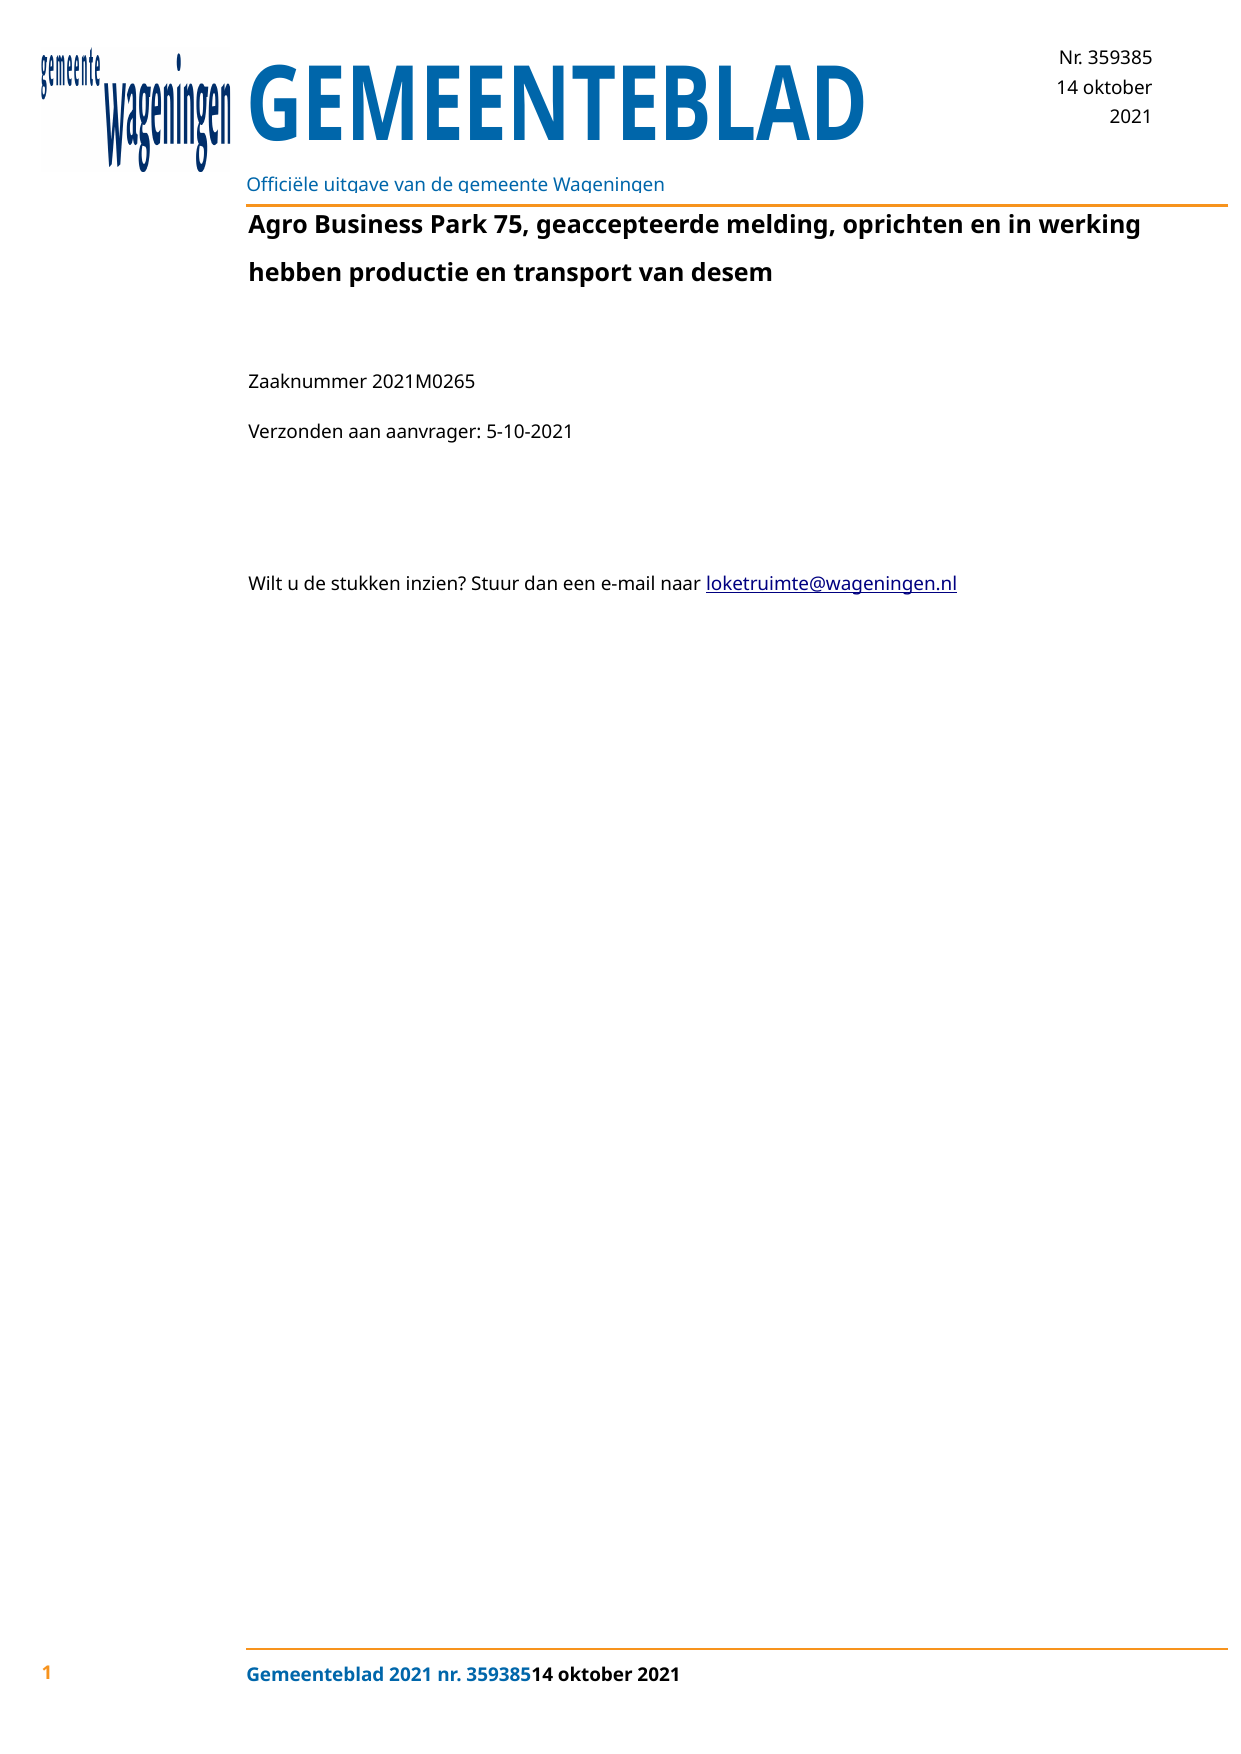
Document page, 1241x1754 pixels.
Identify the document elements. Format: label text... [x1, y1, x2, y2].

text Verzonden aan aanvrager: 5-10-2021 [248, 419, 1152, 444]
picture [41, 47, 231, 172]
text Wilt u de stukken inzien? Stuur dan een e-mail naar loketruimte@wageningen.nl [248, 570, 1152, 596]
text Zaaknummer 2021M0265 [248, 368, 1152, 394]
text Agro Business Park 75, geaccepteerde melding, oprichten en in werking hebben productie en transport van desem [248, 207, 1152, 288]
